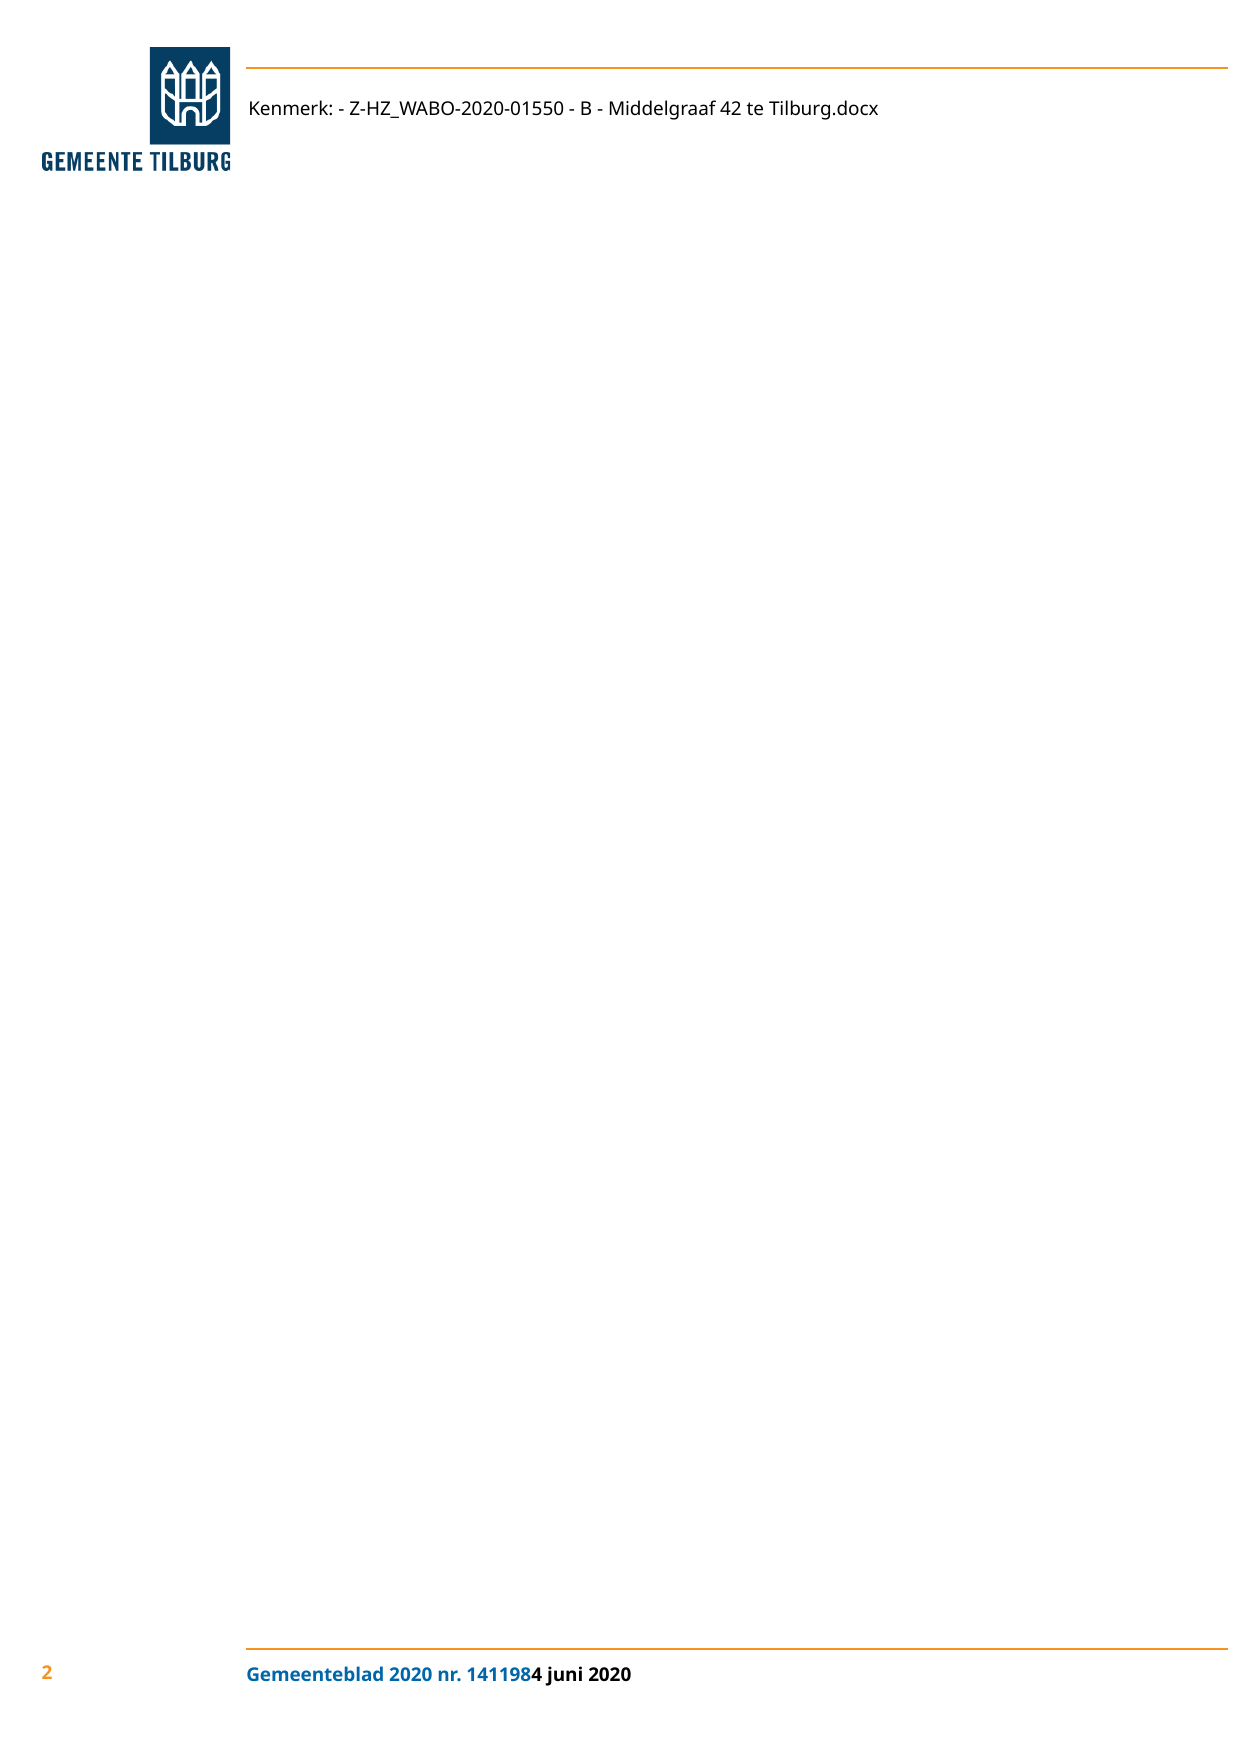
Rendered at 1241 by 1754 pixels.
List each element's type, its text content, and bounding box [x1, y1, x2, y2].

text Kenmerk: - Z-HZ_WABO-2020-01550 - B - Middelgraaf 42 te Tilburg.docx [248, 95, 1152, 121]
picture [41, 47, 231, 172]
